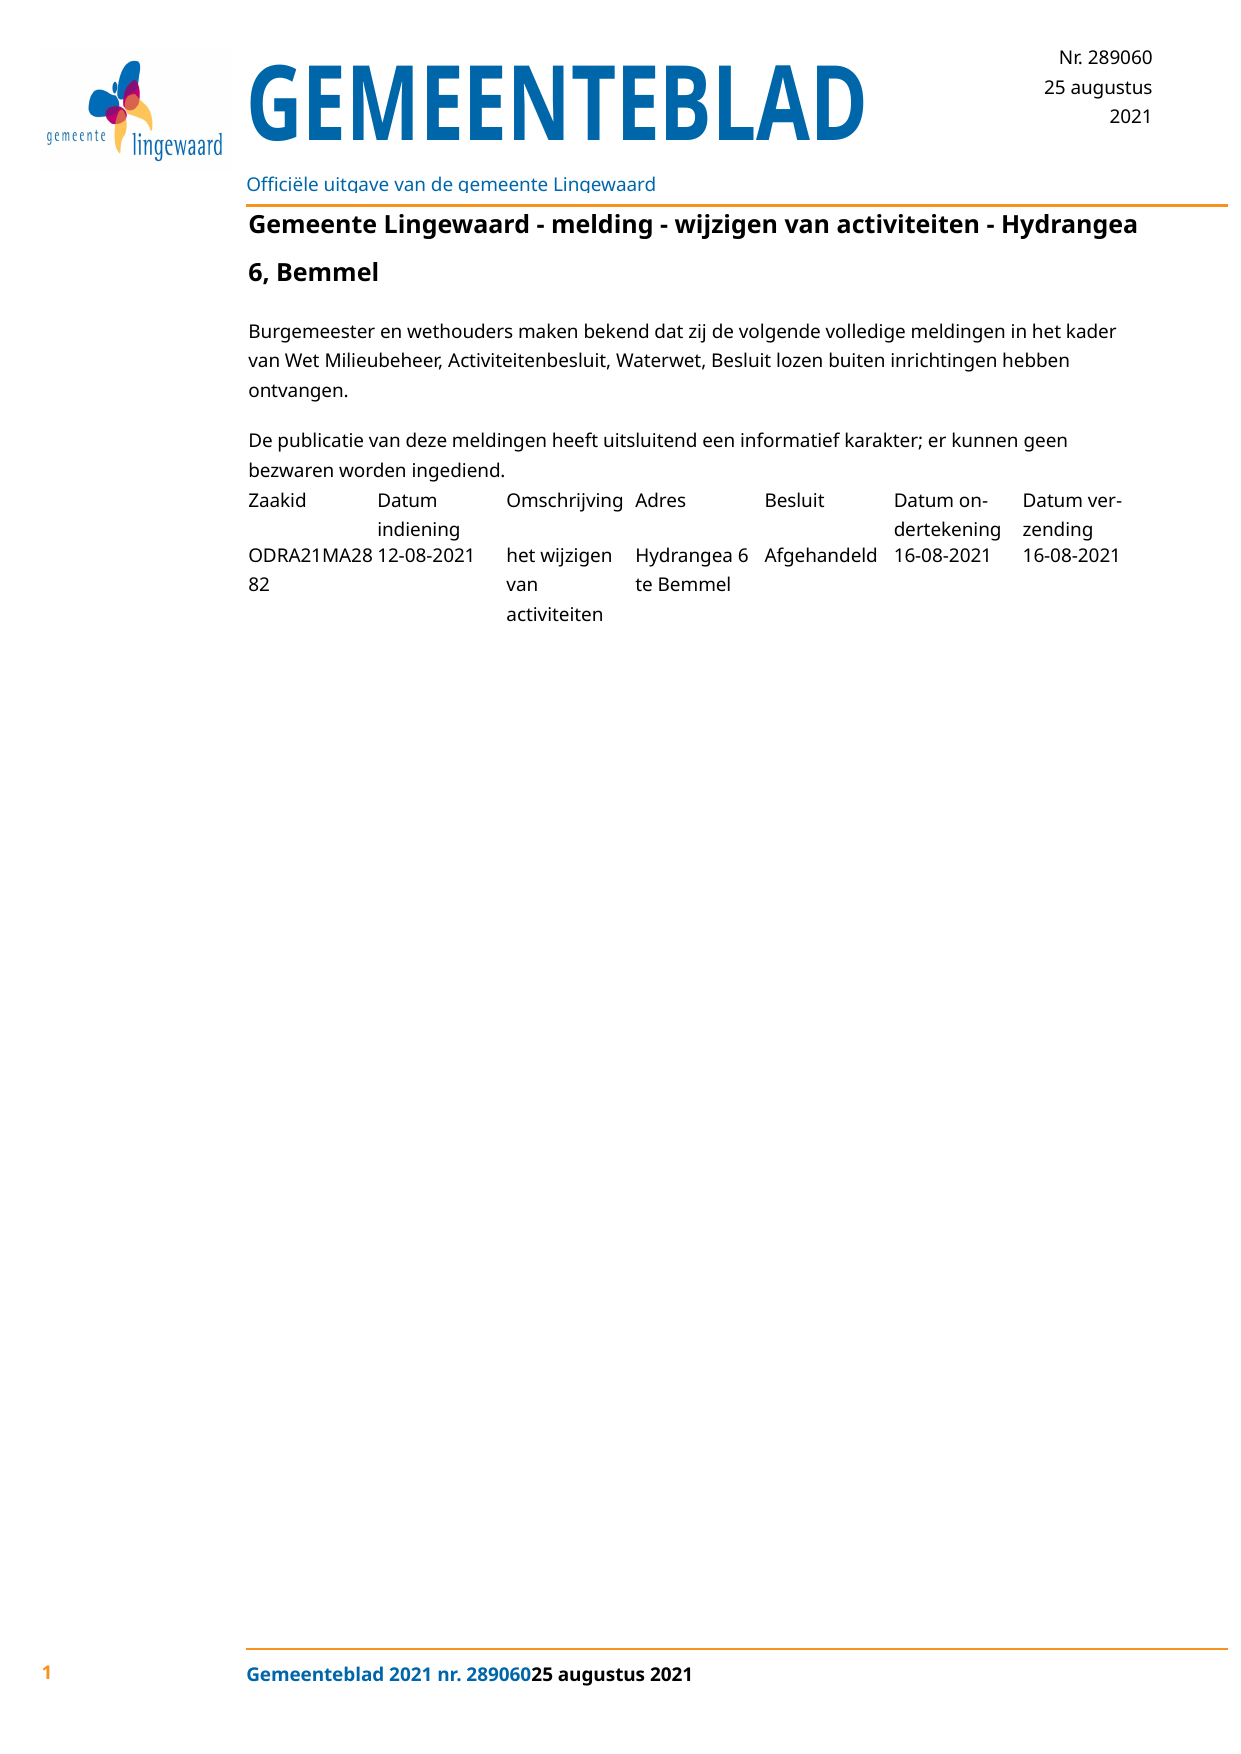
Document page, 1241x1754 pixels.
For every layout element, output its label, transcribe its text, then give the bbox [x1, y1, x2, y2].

text De publicatie van deze meldingen heeft uitsluitend een informatief karakter; er kunnen geen bezwaren worden ingediend. [248, 427, 1152, 483]
table_header Datum on-dertekening [894, 487, 1022, 542]
table_cell Hydrangea 6 te Bemmel [635, 542, 764, 627]
table_cell het wijzigen van activiteiten [506, 542, 635, 627]
table_cell Afgehandeld [764, 542, 893, 627]
table_header Datum ver-zending [1023, 487, 1152, 542]
table_cell 16-08-2021 [1023, 542, 1152, 627]
table_cell ODRA21MA2882 [248, 542, 377, 627]
text Burgemeester en wethouders maken bekend dat zij de volgende volledige meldingen in het kader van Wet Milieubeheer, Activiteitenbesluit, Waterwet, Besluit lozen buiten inrichtingen hebben ontvangen. [248, 318, 1152, 403]
table_header Zaakid [248, 487, 377, 542]
picture [41, 47, 231, 172]
table_header Datum indiening [377, 487, 506, 542]
table_cell 12-08-2021 [377, 542, 506, 627]
table_header Besluit [764, 487, 893, 542]
table_header Adres [635, 487, 764, 542]
table_cell 16-08-2021 [894, 542, 1022, 627]
table_header Omschrijving [506, 487, 635, 542]
text Gemeente Lingewaard - melding - wijzigen van activiteiten - Hydrangea 6, Bemmel [248, 207, 1152, 288]
